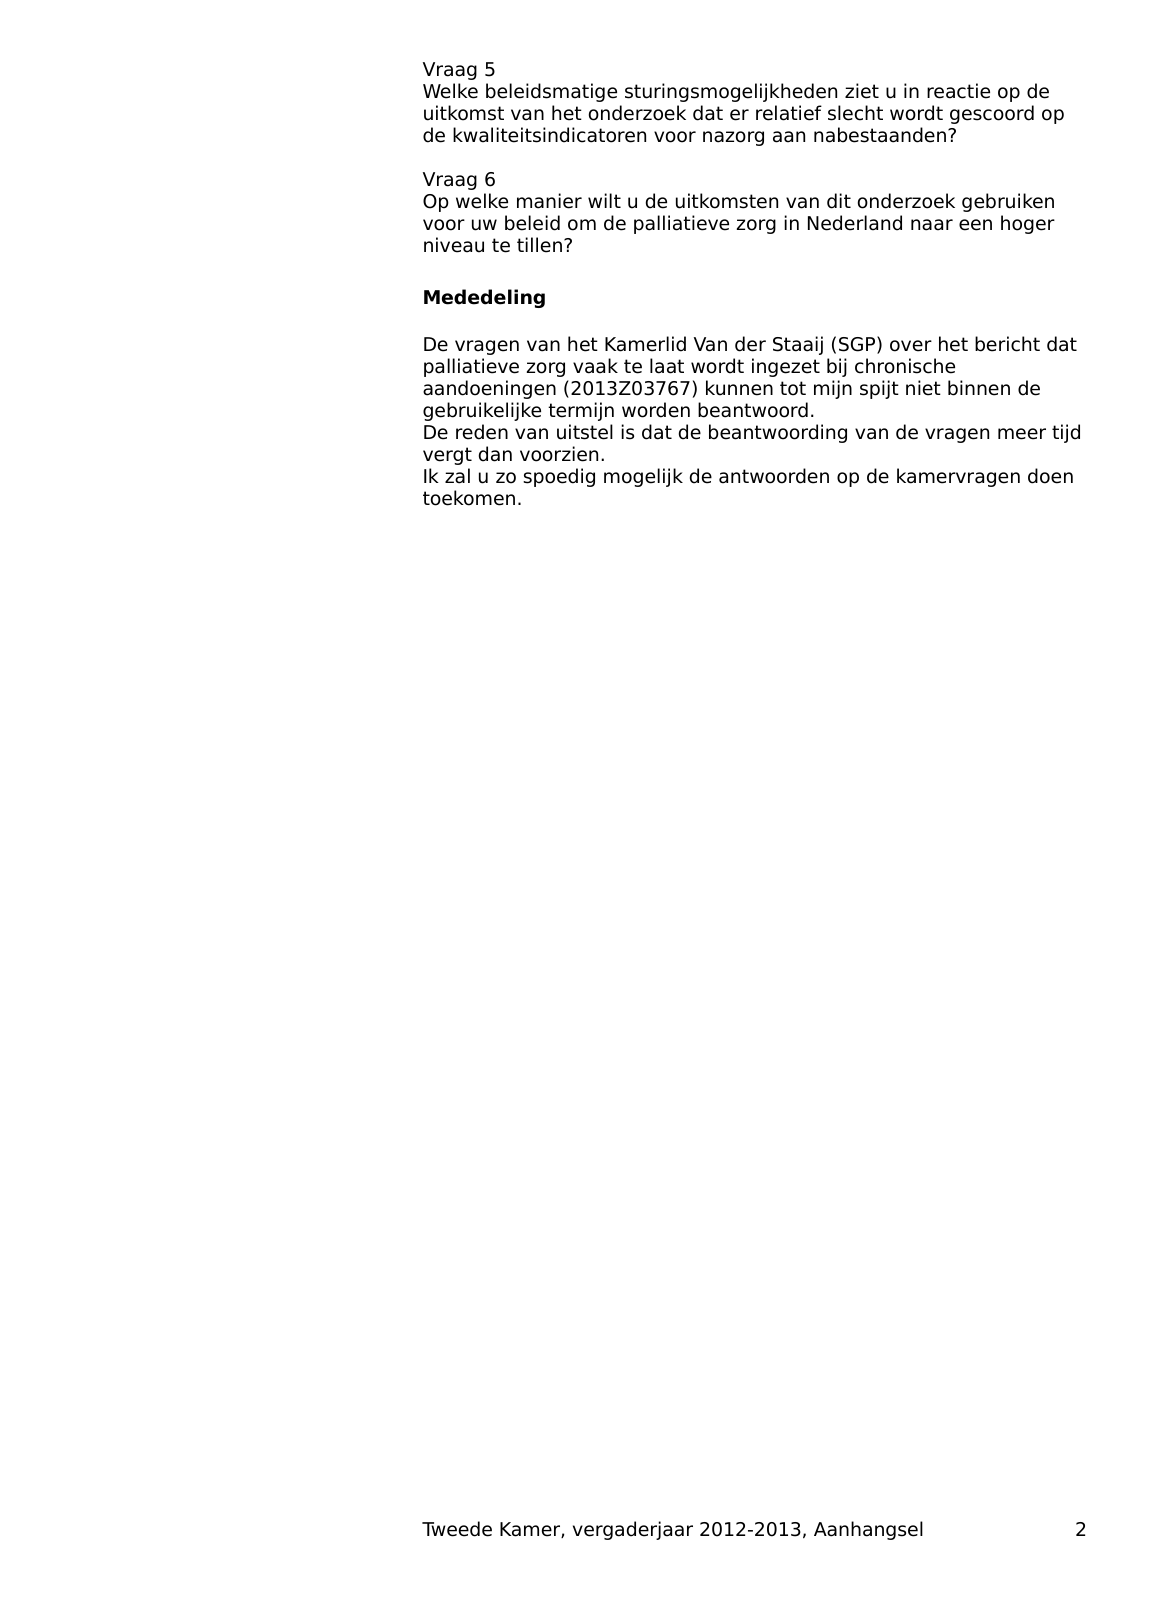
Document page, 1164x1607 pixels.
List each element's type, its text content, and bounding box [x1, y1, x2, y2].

text Vraag 6 [422, 169, 1087, 191]
subtitle Mededeling [422, 287, 1087, 309]
text Vraag 5 [422, 59, 1087, 81]
text De vragen van het Kamerlid Van der Staaij (SGP) over het bericht dat palliatieve zorg vaak te laat wordt ingezet bij chronische aandoeningen (2013Z03767) kunnen tot mijn spijt niet binnen de gebruikelijke termijn worden beantwoord. [422, 334, 1087, 422]
text Op welke manier wilt u de uitkomsten van dit onderzoek gebruiken voor uw beleid om de palliatieve zorg in Nederland naar een hoger niveau te tillen? [422, 191, 1087, 257]
text Ik zal u zo spoedig mogelijk de antwoorden op de kamervragen doen toekomen. [422, 466, 1087, 510]
text De reden van uitstel is dat de beantwoording van de vragen meer tijd vergt dan voorzien. [422, 422, 1087, 466]
text Welke beleidsmatige sturingsmogelijkheden ziet u in reactie op de uitkomst van het onderzoek dat er relatief slecht wordt gescoord op de kwaliteitsindicatoren voor nazorg aan nabestaanden? [422, 81, 1087, 147]
